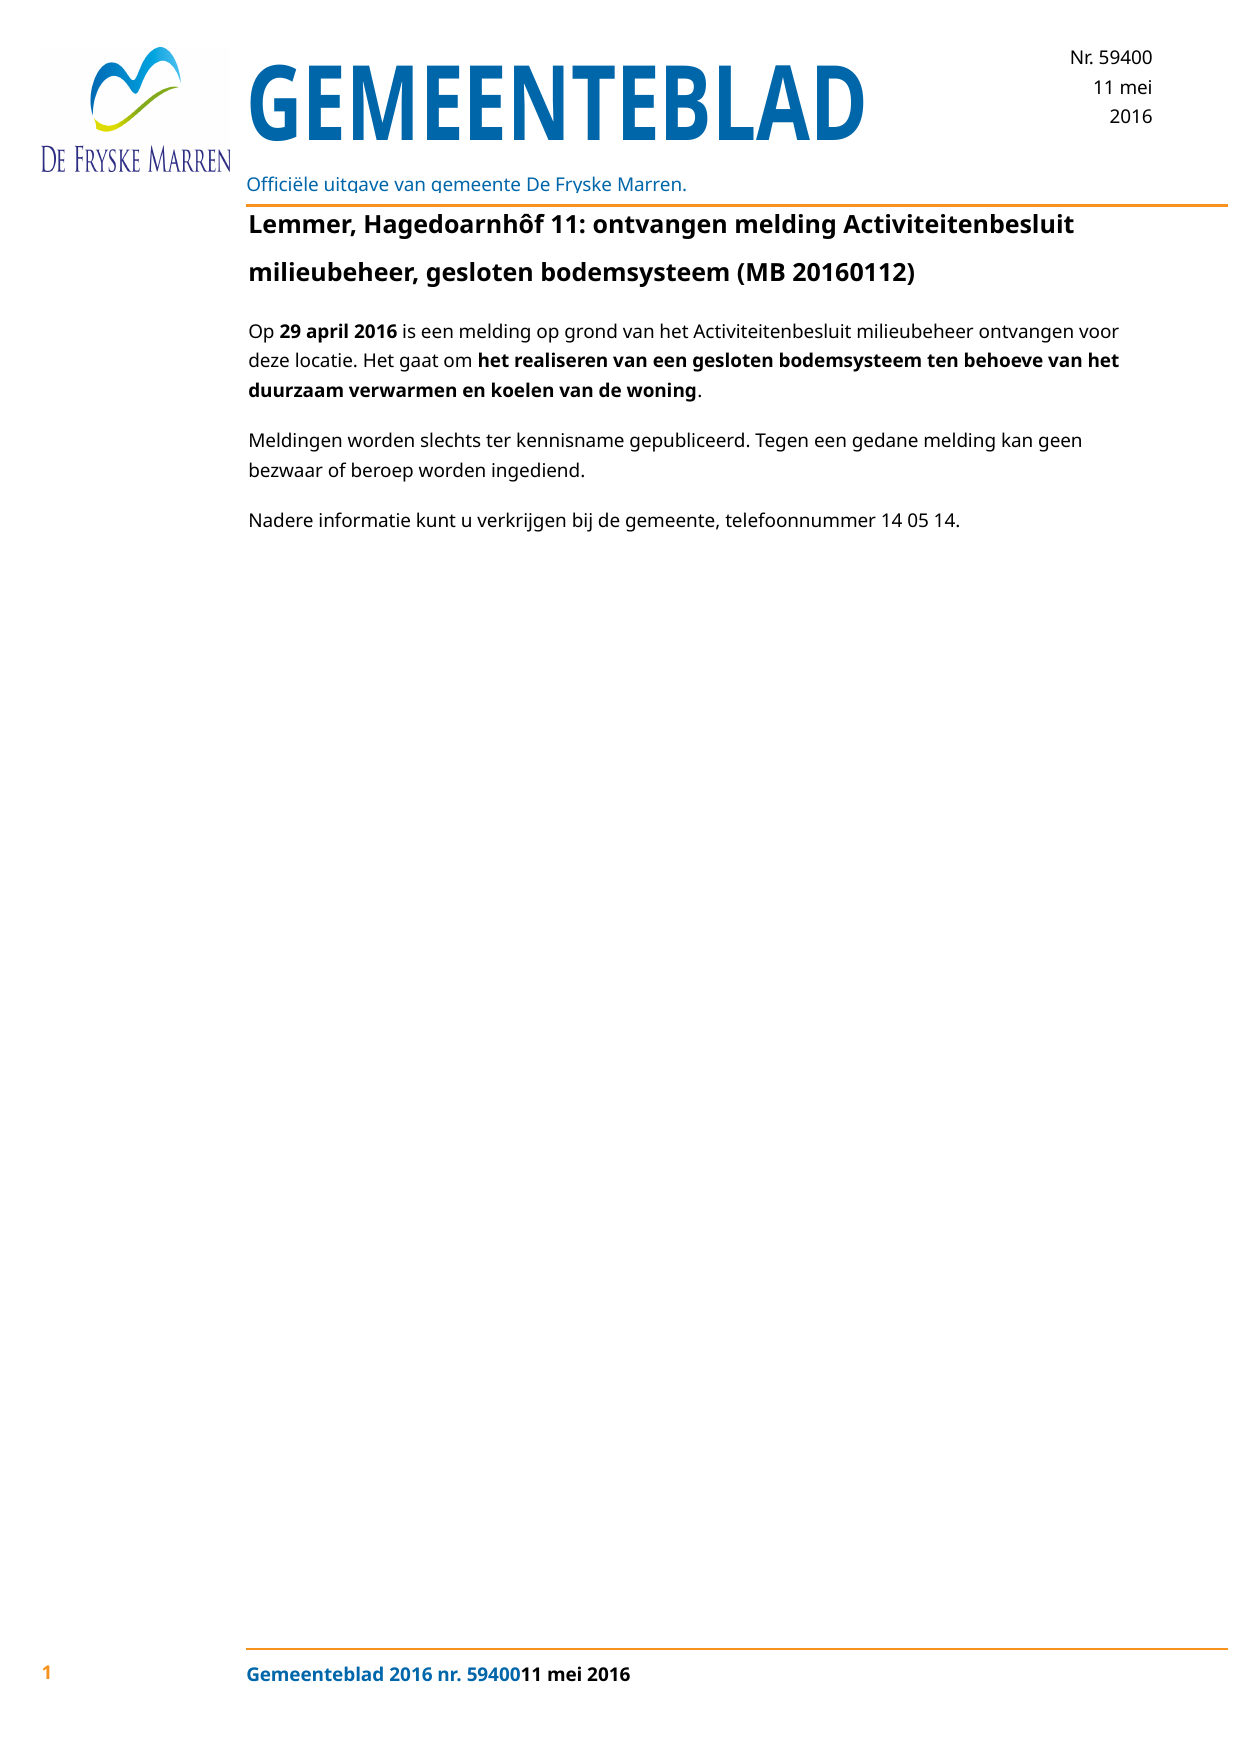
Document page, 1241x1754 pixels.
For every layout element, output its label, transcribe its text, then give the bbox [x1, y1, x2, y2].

text Meldingen worden slechts ter kennisname gepubliceerd. Tegen een gedane melding kan geen bezwaar of beroep worden ingediend. [248, 427, 1152, 483]
text Nadere informatie kunt u verkrijgen bij de gemeente, telefoonnummer 14 05 14. [248, 507, 1152, 533]
text Op 29 april 2016 is een melding op grond van het Activiteitenbesluit milieubeheer ontvangen voor deze locatie. Het gaat om het realiseren van een gesloten bodemsysteem ten behoeve van het duurzaam verwarmen en koelen van de woning. [248, 318, 1152, 403]
picture [41, 47, 231, 172]
text Lemmer, Hagedoarnhôf 11: ontvangen melding Activiteitenbesluit milieubeheer, gesloten bodemsysteem (MB 20160112) [248, 207, 1152, 288]
